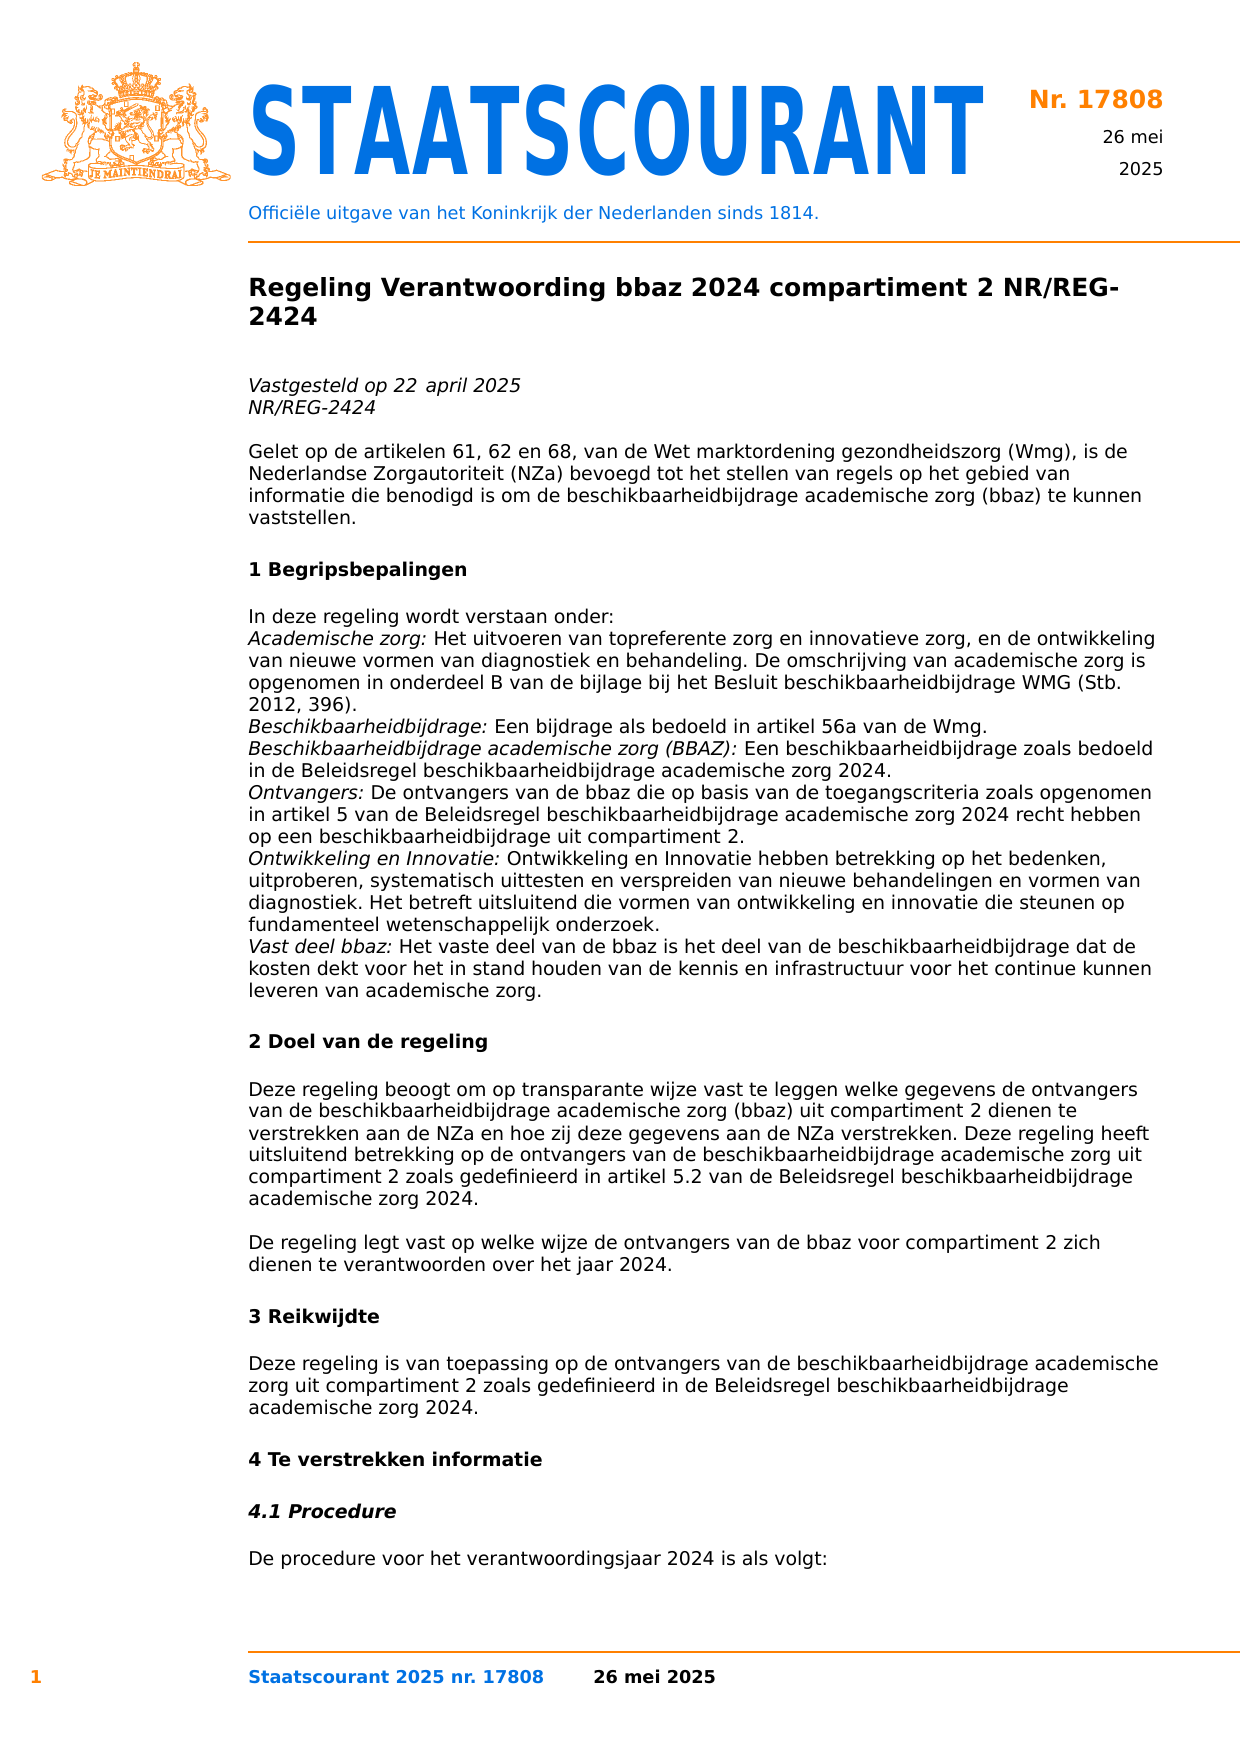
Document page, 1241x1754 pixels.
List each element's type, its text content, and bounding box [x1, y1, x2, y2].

text Ontvangers: De ontvangers van de bbaz die op basis van de toegangscriteria zoals opgenomen in artikel 5 van de Beleidsregel beschikbaarheidbijdrage academische zorg 2024 recht hebben op een beschikbaarheidbijdrage uit compartiment 2. [248, 782, 1163, 848]
subtitle 3 Reikwijdte [248, 1306, 1163, 1328]
text Ontwikkeling en Innovatie: Ontwikkeling en Innovatie hebben betrekking op het bedenken, uitproberen, systematisch uittesten en verspreiden van nieuwe behandelingen en vormen van diagnostiek. Het betreft uitsluitend die vormen van ontwikkeling en innovatie die steunen op fundamenteel wetenschappelijk onderzoek. [248, 848, 1163, 936]
text NR/REG-2424 [248, 397, 1163, 419]
text Gelet op de artikelen 61, 62 en 68, van de Wet marktordening gezondheidszorg (Wmg), is de Nederlandse Zorgautoriteit (NZa) bevoegd tot het stellen van regels op het gebied van informatie die benodigd is om de beschikbaarheidbijdrage academische zorg (bbaz) te kunnen vaststellen. [248, 441, 1163, 529]
table_cell 2025 [998, 153, 1240, 203]
table_header [25, 62, 248, 241]
subtitle 4 Te verstrekken informatie [248, 1449, 1163, 1471]
table_cell 26 mei [998, 121, 1240, 153]
text Beschikbaarheidbijdrage: Een bijdrage als bedoeld in artikel 56a van de Wmg. [248, 716, 1163, 738]
text Vastgesteld op 22 april 2025 [248, 375, 1163, 397]
picture [41, 62, 231, 186]
text Deze regeling is van toepassing op de ontvangers van de beschikbaarheidbijdrage academische zorg uit compartiment 2 zoals gedefinieerd in de Beleidsregel beschikbaarheidbijdrage academische zorg 2024. [248, 1353, 1163, 1419]
table_header STAATSCOURANT [248, 62, 998, 203]
table_header Nr. 17808 [998, 62, 1240, 121]
text Beschikbaarheidbijdrage academische zorg (BBAZ): Een beschikbaarheidbijdrage zoals bedoeld in de Beleidsregel beschikbaarheidbijdrage academische zorg 2024. [248, 738, 1163, 782]
text De regeling legt vast op welke wijze de ontvangers van de bbaz voor compartiment 2 zich dienen te verantwoorden over het jaar 2024. [248, 1232, 1163, 1276]
subtitle 1 Begripsbepalingen [248, 559, 1163, 581]
text In deze regeling wordt verstaan onder: [248, 606, 1163, 628]
subtitle Regeling Verantwoording bbaz 2024 compartiment 2 NR/REG-2424 [248, 273, 1163, 331]
text De procedure voor het verantwoordingsjaar 2024 is als volgt: [248, 1548, 1163, 1570]
text Deze regeling beoogt om op transparante wijze vast te leggen welke gegevens de ontvangers van de beschikbaarheidbijdrage academische zorg (bbaz) uit compartiment 2 dienen te verstrekken aan de NZa en hoe zij deze gegevens aan de NZa verstrekken. Deze regeling heeft uitsluitend betrekking op de ontvangers van de beschikbaarheidbijdrage academische zorg uit compartiment 2 zoals gedefinieerd in artikel 5.2 van de Beleidsregel beschikbaarheidbijdrage academische zorg 2024. [248, 1078, 1163, 1210]
text Academische zorg: Het uitvoeren van topreferente zorg en innovatieve zorg, en de ontwikkeling van nieuwe vormen van diagnostiek en behandeling. De omschrijving van academische zorg is opgenomen in onderdeel B van de bijlage bij het Besluit beschikbaarheidbijdrage WMG (Stb. 2012, 396). [248, 628, 1163, 716]
text Vast deel bbaz: Het vaste deel van de bbaz is het deel van de beschikbaarheidbijdrage dat de kosten dekt voor het in stand houden van de kennis en infrastructuur voor het continue kunnen leveren van academische zorg. [248, 936, 1163, 1001]
subtitle 4.1 Procedure [248, 1501, 1163, 1523]
table_cell Officiële uitgave van het Koninkrijk der Nederlanden sinds 1814. [248, 203, 1240, 241]
subtitle 2 Doel van de regeling [248, 1031, 1163, 1053]
